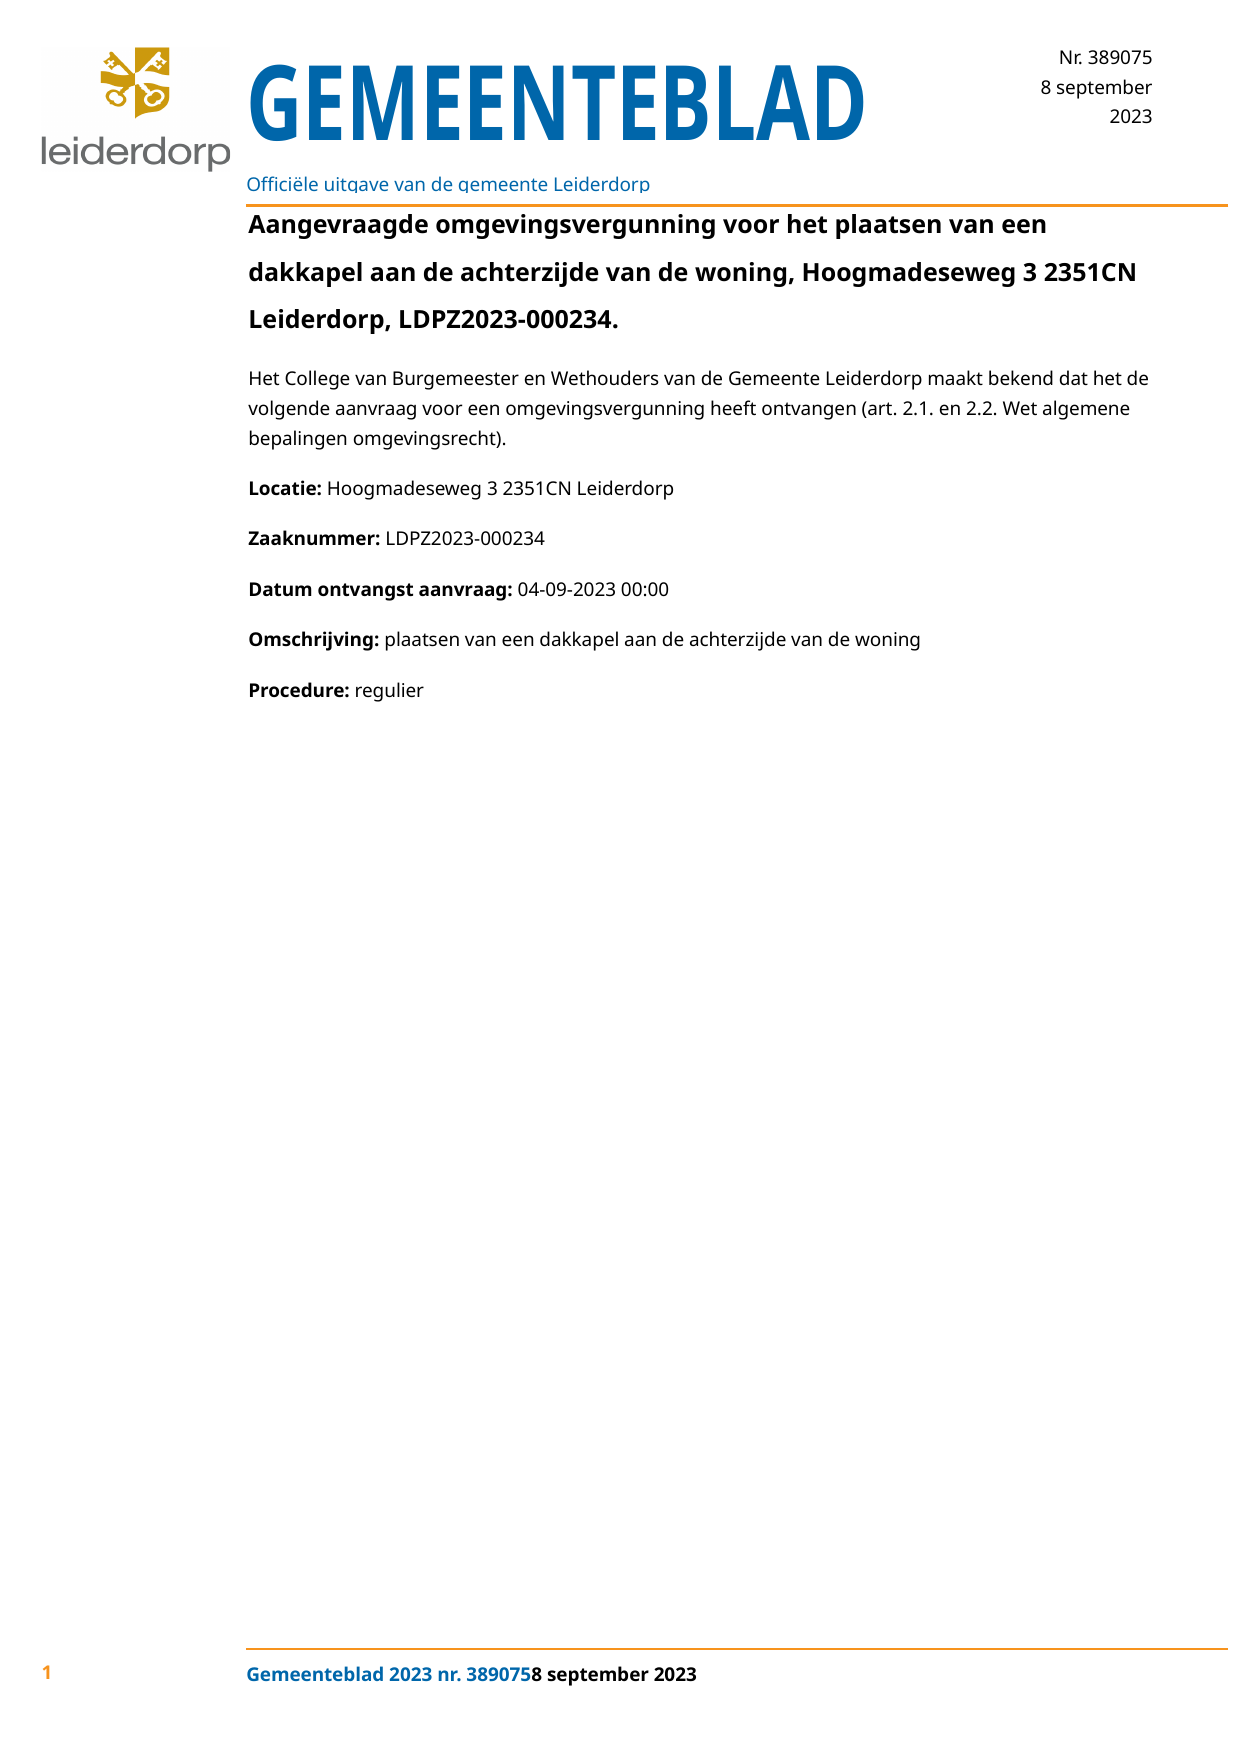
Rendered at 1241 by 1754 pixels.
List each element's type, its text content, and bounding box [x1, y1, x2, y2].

picture [41, 47, 231, 172]
text Zaaknummer: LDPZ2023-000234 [248, 526, 1152, 551]
text Het College van Burgemeester en Wethouders van de Gemeente Leiderdorp maakt bekend dat het de volgende aanvraag voor een omgevingsvergunning heeft ontvangen (art. 2.1. en 2.2. Wet algemene bepalingen omgevingsrecht). [248, 366, 1152, 450]
text Omschrijving: plaatsen van een dakkapel aan de achterzijde van de woning [248, 626, 1152, 652]
text Locatie: Hoogmadeseweg 3 2351CN Leiderdorp [248, 475, 1152, 501]
text Procedure: regulier [248, 677, 1152, 702]
text Aangevraagde omgevingsvergunning voor het plaatsen van een dakkapel aan de achterzijde van de woning, Hoogmadeseweg 3 2351CN Leiderdorp, LDPZ2023-000234. [248, 207, 1152, 336]
text Datum ontvangst aanvraag: 04-09-2023 00:00 [248, 576, 1152, 602]
